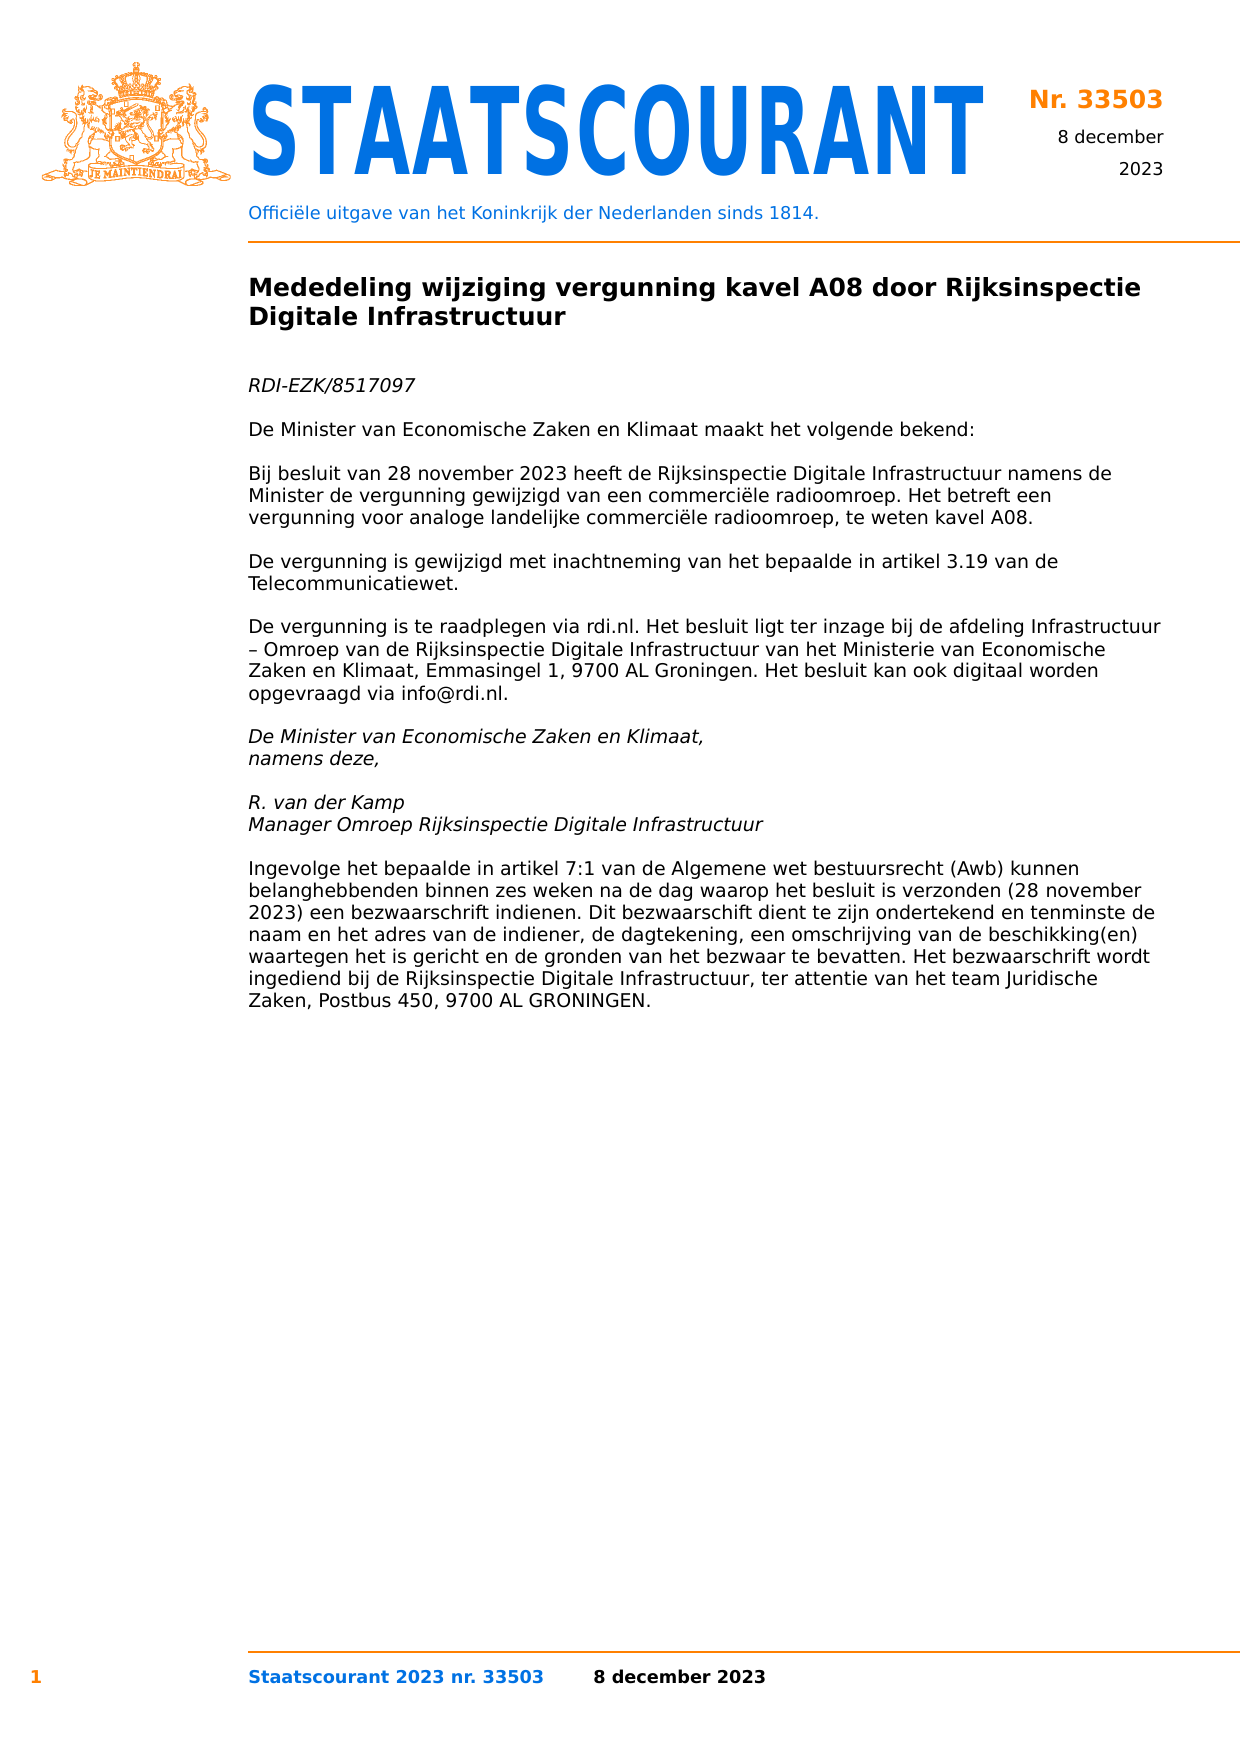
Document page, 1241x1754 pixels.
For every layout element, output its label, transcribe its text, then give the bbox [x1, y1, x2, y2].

text Ingevolge het bepaalde in artikel 7:1 van de Algemene wet bestuursrecht (Awb) kunnen belanghebbenden binnen zes weken na de dag waarop het besluit is verzonden (28 november 2023) een bezwaarschrift indienen. Dit bezwaarschift dient te zijn ondertekend en tenminste de naam en het adres van de indiener, de dagtekening, een omschrijving van de beschikking(en) waartegen het is gericht en de gronden van het bezwaar te bevatten. Het bezwaarschrift wordt ingediend bij de Rijksinspectie Digitale Infrastructuur, ter attentie van het team Juridische Zaken, Postbus 450, 9700 AL GRONINGEN. [248, 858, 1163, 1012]
text De Minister van Economische Zaken en Klimaat maakt het volgende bekend: [248, 419, 1163, 441]
text Bij besluit van 28 november 2023 heeft de Rijksinspectie Digitale Infrastructuur namens de Minister de vergunning gewijzigd van een commerciële radioomroep. Het betreft een vergunning voor analoge landelijke commerciële radioomroep, te weten kavel A08. [248, 463, 1163, 529]
table_header Nr. 33503 [998, 62, 1240, 121]
table_header STAATSCOURANT [248, 62, 998, 203]
text De Minister van Economische Zaken en Klimaat, namens deze, R. van der Kamp Manager Omroep Rijksinspectie Digitale Infrastructuur [248, 726, 1163, 836]
table_header [25, 62, 248, 241]
text De vergunning is te raadplegen via rdi.nl. Het besluit ligt ter inzage bij de afdeling Infrastructuur – Omroep van de Rijksinspectie Digitale Infrastructuur van het Ministerie van Economische Zaken en Klimaat, Emmasingel 1, 9700 AL Groningen. Het besluit kan ook digitaal worden opgevraagd via info@rdi.nl. [248, 616, 1163, 704]
table_cell Officiële uitgave van het Koninkrijk der Nederlanden sinds 1814. [248, 203, 1240, 241]
picture [41, 62, 231, 186]
table_cell 2023 [998, 153, 1240, 203]
subtitle Mededeling wijziging vergunning kavel A08 door Rijksinspectie Digitale Infrastructuur [248, 273, 1163, 331]
text RDI-EZK/8517097 [248, 375, 1163, 397]
table_cell 8 december [998, 121, 1240, 153]
text De vergunning is gewijzigd met inachtneming van het bepaalde in artikel 3.19 van de Telecommunicatiewet. [248, 551, 1163, 594]
